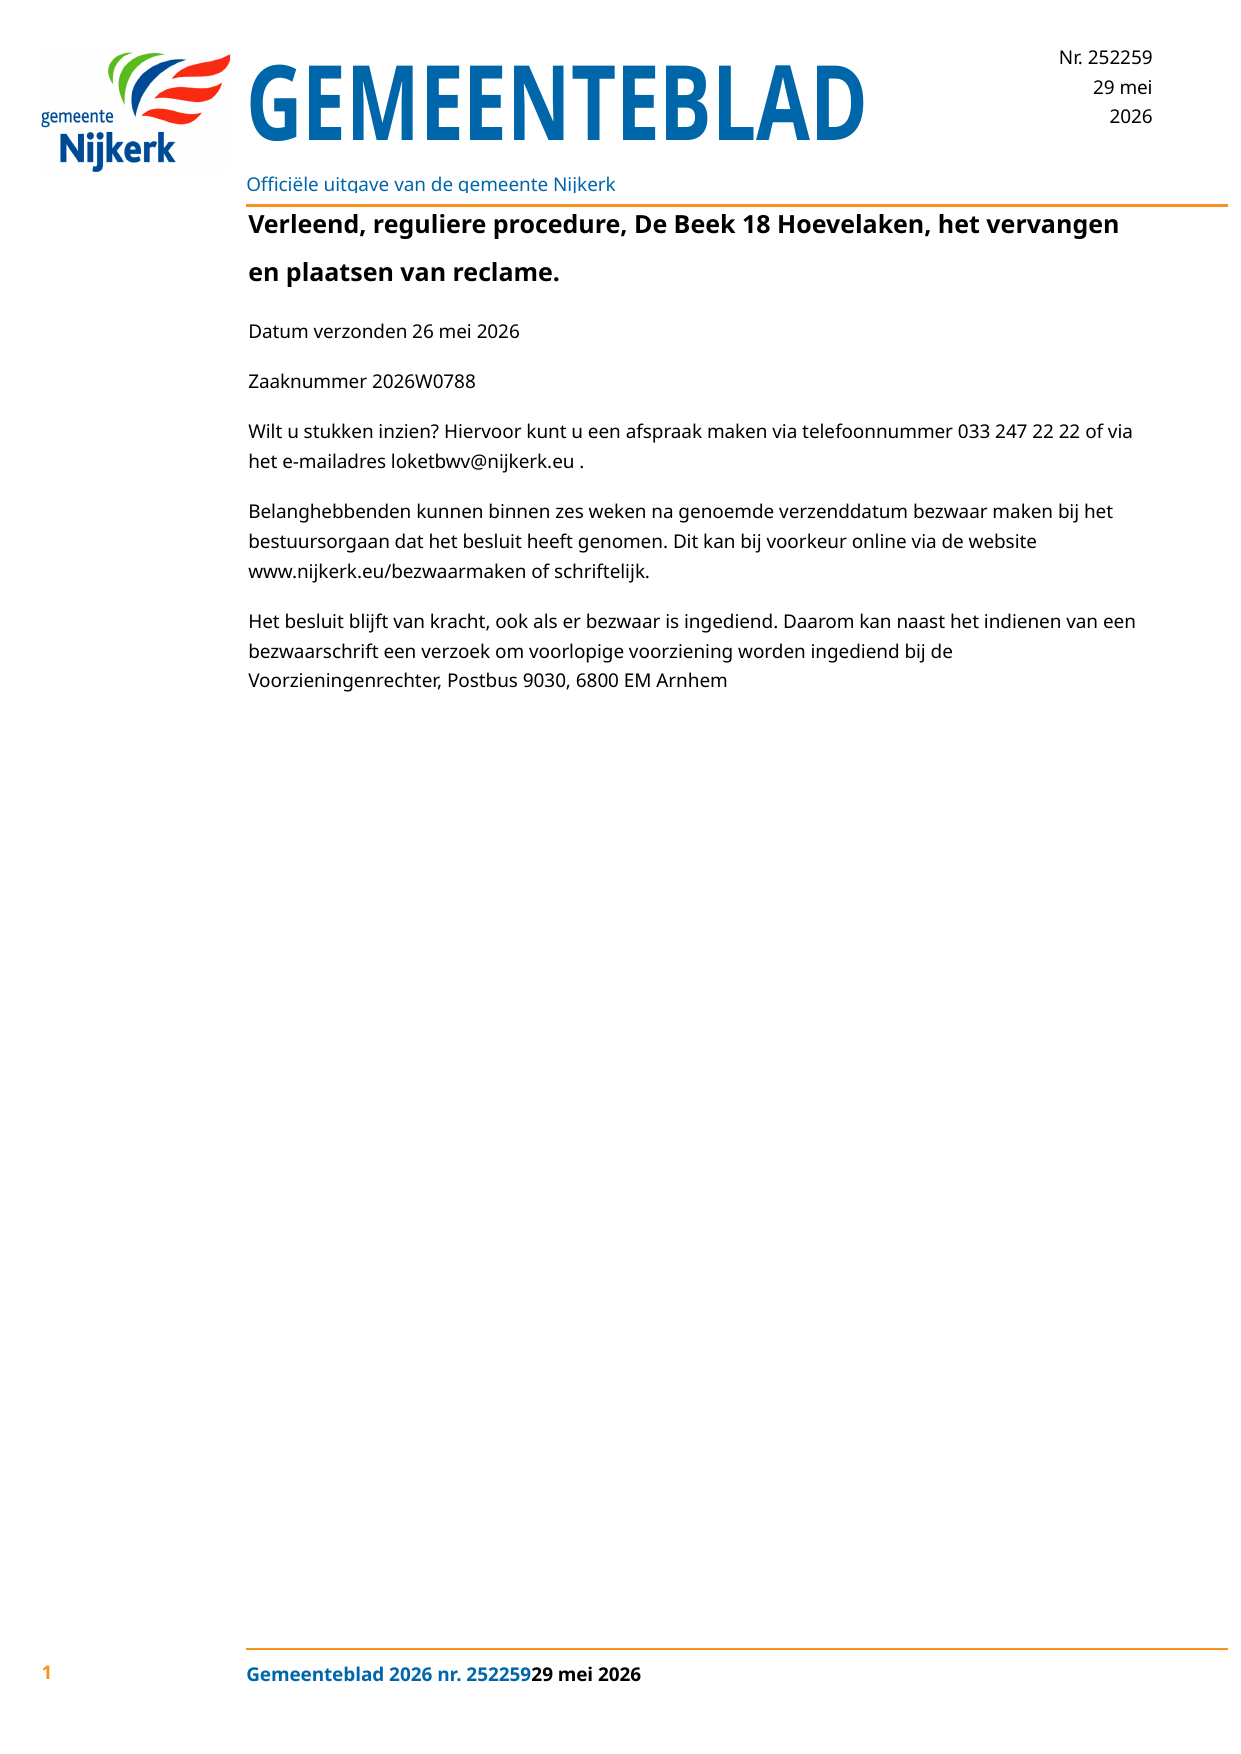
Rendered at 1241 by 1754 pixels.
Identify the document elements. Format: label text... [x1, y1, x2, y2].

text Verleend, reguliere procedure, De Beek 18 Hoevelaken, het vervangen en plaatsen van reclame. [248, 207, 1152, 288]
text Zaaknummer 2026W0788 [248, 368, 1152, 394]
text Het besluit blijft van kracht, ook als er bezwaar is ingediend. Daarom kan naast het indienen van een bezwaarschrift een verzoek om voorlopige voorziening worden ingediend bij de Voorzieningenrechter, Postbus 9030, 6800 EM Arnhem [248, 608, 1152, 693]
picture [41, 47, 231, 172]
text Wilt u stukken inzien? Hiervoor kunt u een afspraak maken via telefoonnummer 033 247 22 22 of via het e-mailadres loketbwv@nijkerk.eu . [248, 419, 1152, 474]
text Belanghebbenden kunnen binnen zes weken na genoemde verzenddatum bezwaar maken bij het bestuursorgaan dat het besluit heeft genomen. Dit kan bij voorkeur online via de website www.nijkerk.eu/bezwaarmaken of schriftelijk. [248, 499, 1152, 584]
text Datum verzonden 26 mei 2026 [248, 318, 1152, 344]
